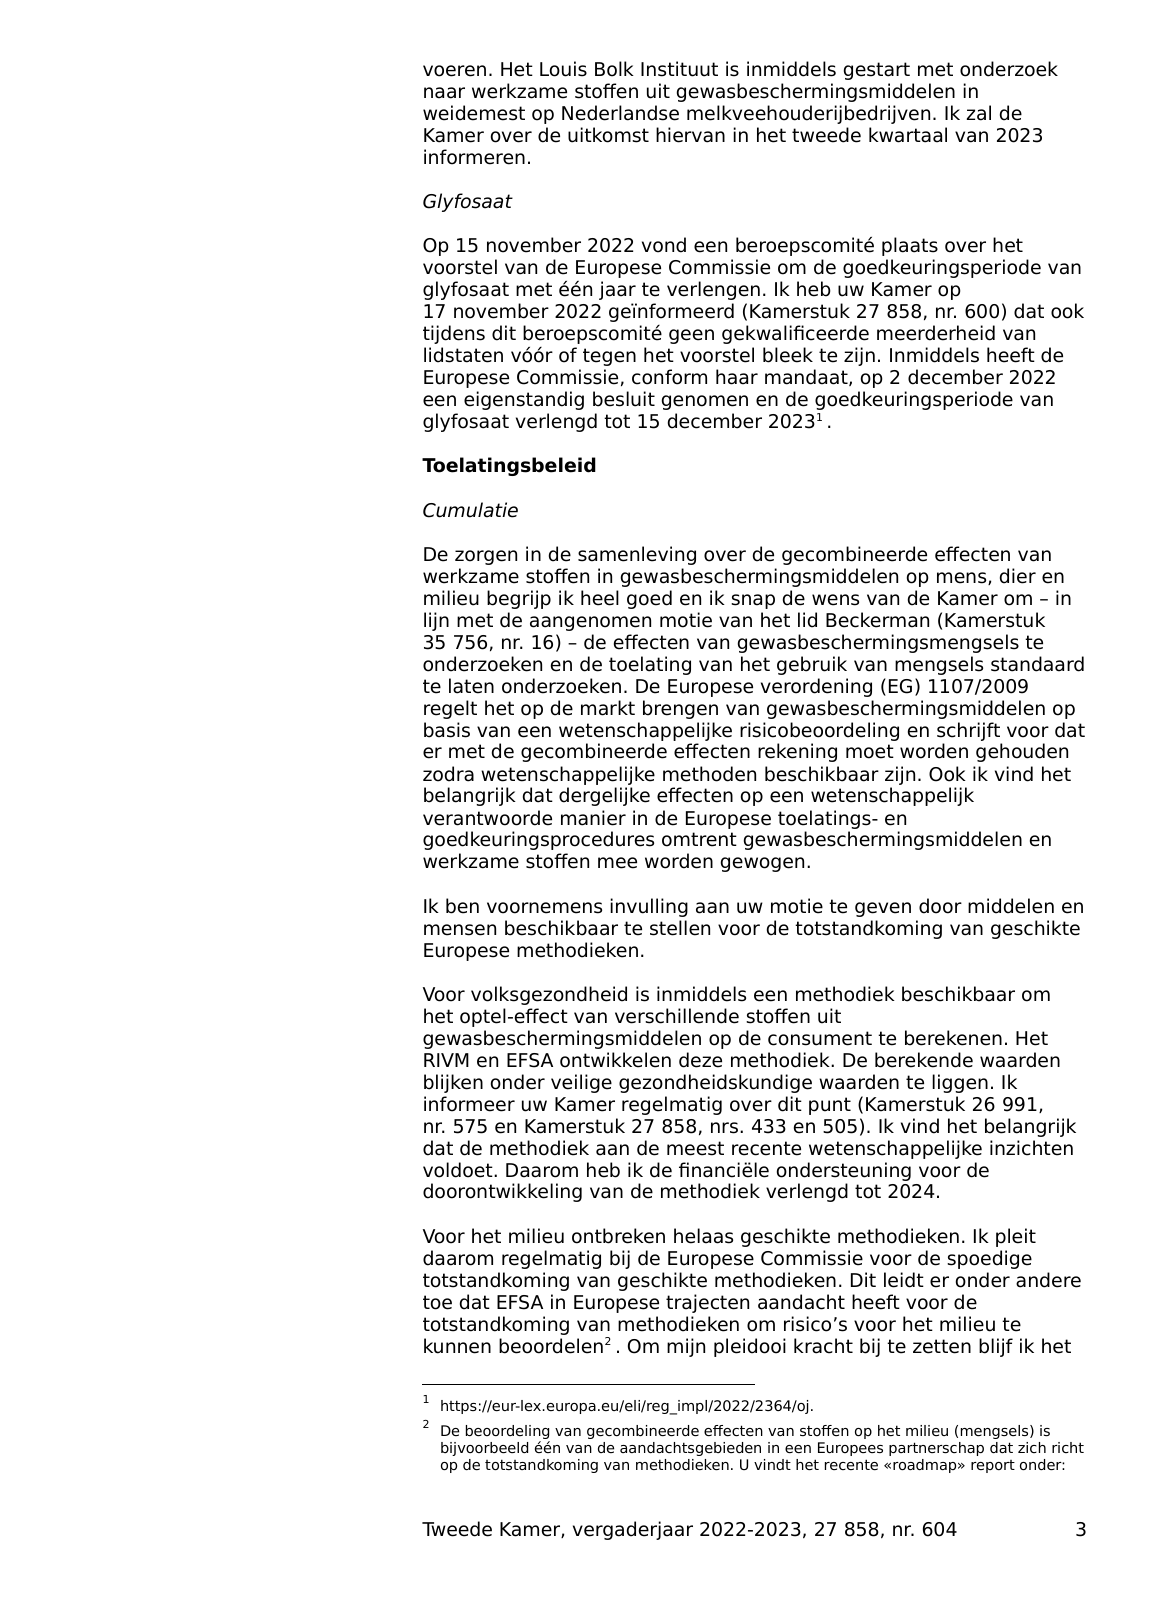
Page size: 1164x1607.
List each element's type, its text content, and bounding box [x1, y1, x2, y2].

text De beoordeling van gecombineerde effecten van stoffen op het milieu (mengsels) is bijvoorbeeld één van de aandachtsgebieden in een Europees partnerschap dat zich richt op de totstandkoming van methodieken. U vindt het recente «roadmap» report onder: [422, 1418, 1087, 1474]
text https://eur-lex.europa.eu/eli/reg_impl/2022/2364/oj. [422, 1393, 1087, 1416]
text Ik ben voornemens invulling aan uw motie te geven door middelen en mensen beschikbaar te stellen voor de totstandkoming van geschikte Europese methodieken. [422, 896, 1087, 961]
subtitle Glyfosaat [422, 191, 1087, 213]
text Voor het milieu ontbreken helaas geschikte methodieken. Ik pleit daarom regelmatig bij de Europese Commissie voor de spoedige totstandkoming van geschikte methodieken. Dit leidt er onder andere toe dat EFSA in Europese trajecten aandacht heeft voor de totstandkoming van methodieken om risico’s voor het milieu te kunnen beoordelen. Om mijn pleidooi kracht bij te zetten blijf ik het [422, 1226, 1087, 1357]
text Op 15 november 2022 vond een beroepscomité plaats over het voorstel van de Europese Commissie om de goedkeuringsperiode van glyfosaat met één jaar te verlengen. Ik heb uw Kamer op 17 november 2022 geïnformeerd (Kamerstuk 27 858, nr. 600) dat ook tijdens dit beroepscomité geen gekwalificeerde meerderheid van lidstaten vóór of tegen het voorstel bleek te zijn. Inmiddels heeft de Europese Commissie, conform haar mandaat, op 2 december 2022 een eigenstandig besluit genomen en de goedkeuringsperiode van glyfosaat verlengd tot 15 december 2023. [422, 235, 1087, 433]
text De zorgen in de samenleving over de gecombineerde effecten van werkzame stoffen in gewasbeschermingsmiddelen op mens, dier en milieu begrijp ik heel goed en ik snap de wens van de Kamer om – in lijn met de aangenomen motie van het lid Beckerman (Kamerstuk 35 756, nr. 16) – de effecten van gewasbeschermingsmengsels te onderzoeken en de toelating van het gebruik van mengsels standaard te laten onderzoeken. De Europese verordening (EG) 1107/2009 regelt het op de markt brengen van gewasbeschermingsmiddelen op basis van een wetenschappelijke risicobeoordeling en schrijft voor dat er met de gecombineerde effecten rekening moet worden gehouden zodra wetenschappelijke methoden beschikbaar zijn. Ook ik vind het belangrijk dat dergelijke effecten op een wetenschappelijk verantwoorde manier in de Europese toelatings- en goedkeuringsprocedures omtrent gewasbeschermingsmiddelen en werkzame stoffen mee worden gewogen. [422, 544, 1087, 873]
text voeren. Het Louis Bolk Instituut is inmiddels gestart met onderzoek naar werkzame stoffen uit gewasbeschermingsmiddelen in weidemest op Nederlandse melkveehouderijbedrijven. Ik zal de Kamer over de uitkomst hiervan in het tweede kwartaal van 2023 informeren. [422, 59, 1087, 169]
text Voor volksgezondheid is inmiddels een methodiek beschikbaar om het optel-effect van verschillende stoffen uit gewasbeschermingsmiddelen op de consument te berekenen. Het RIVM en EFSA ontwikkelen deze methodiek. De berekende waarden blijken onder veilige gezondheidskundige waarden te liggen. Ik informeer uw Kamer regelmatig over dit punt (Kamerstuk 26 991, nr. 575 en Kamerstuk 27 858, nrs. 433 en 505). Ik vind het belangrijk dat de methodiek aan de meest recente wetenschappelijke inzichten voldoet. Daarom heb ik de financiële ondersteuning voor de doorontwikkeling van de methodiek verlengd tot 2024. [422, 984, 1087, 1203]
subtitle Toelatingsbeleid [422, 455, 1087, 477]
subtitle Cumulatie [422, 499, 1087, 521]
